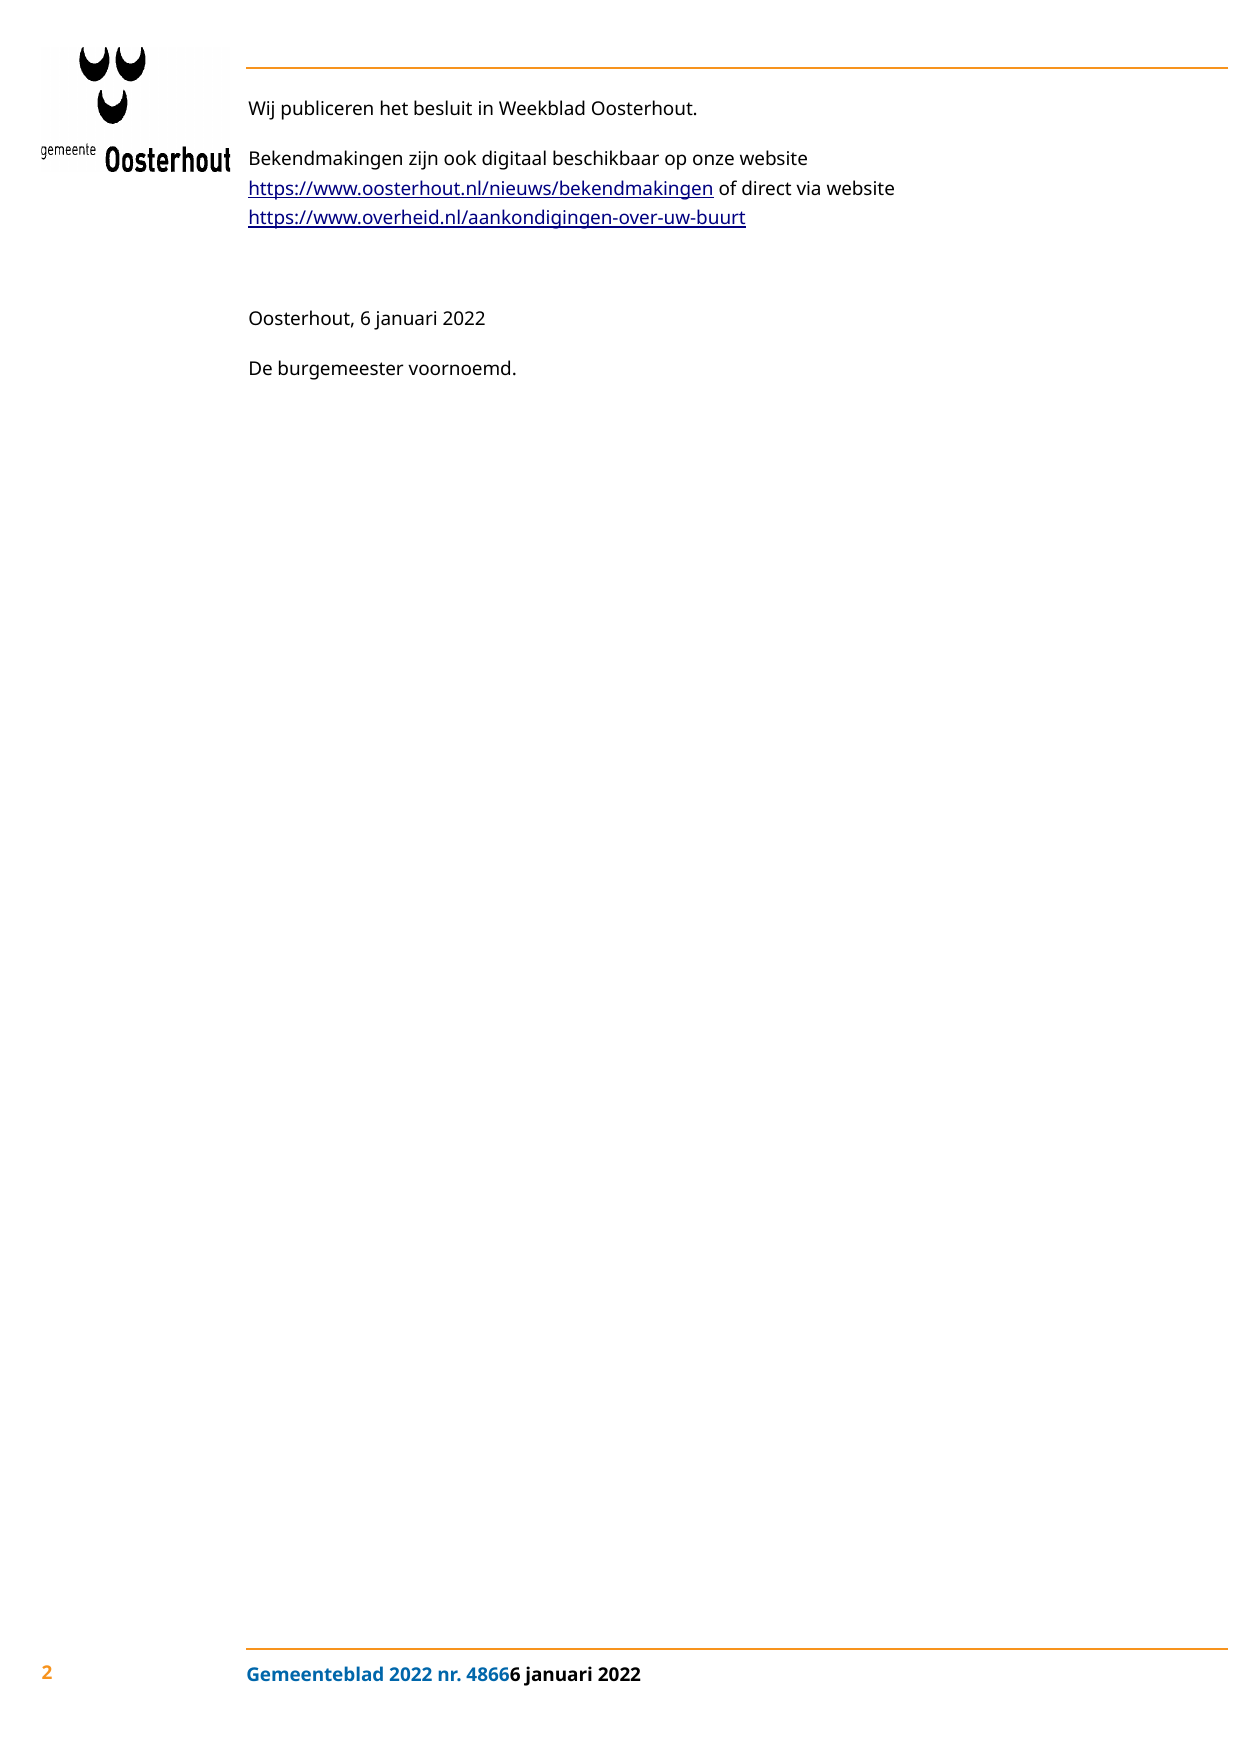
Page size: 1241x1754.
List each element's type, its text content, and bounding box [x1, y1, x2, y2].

picture [41, 47, 231, 172]
text Wij publiceren het besluit in Weekblad Oosterhout. [248, 95, 1152, 121]
text Bekendmakingen zijn ook digitaal beschikbaar op onze website https://www.oosterhout.nl/nieuws/bekendmakingen of direct via website https://www.overheid.nl/aankondigingen-over-uw-buurt [248, 145, 1152, 230]
text Oosterhout, 6 januari 2022 [248, 305, 1152, 331]
text De burgemeester voornoemd. [248, 356, 1152, 381]
